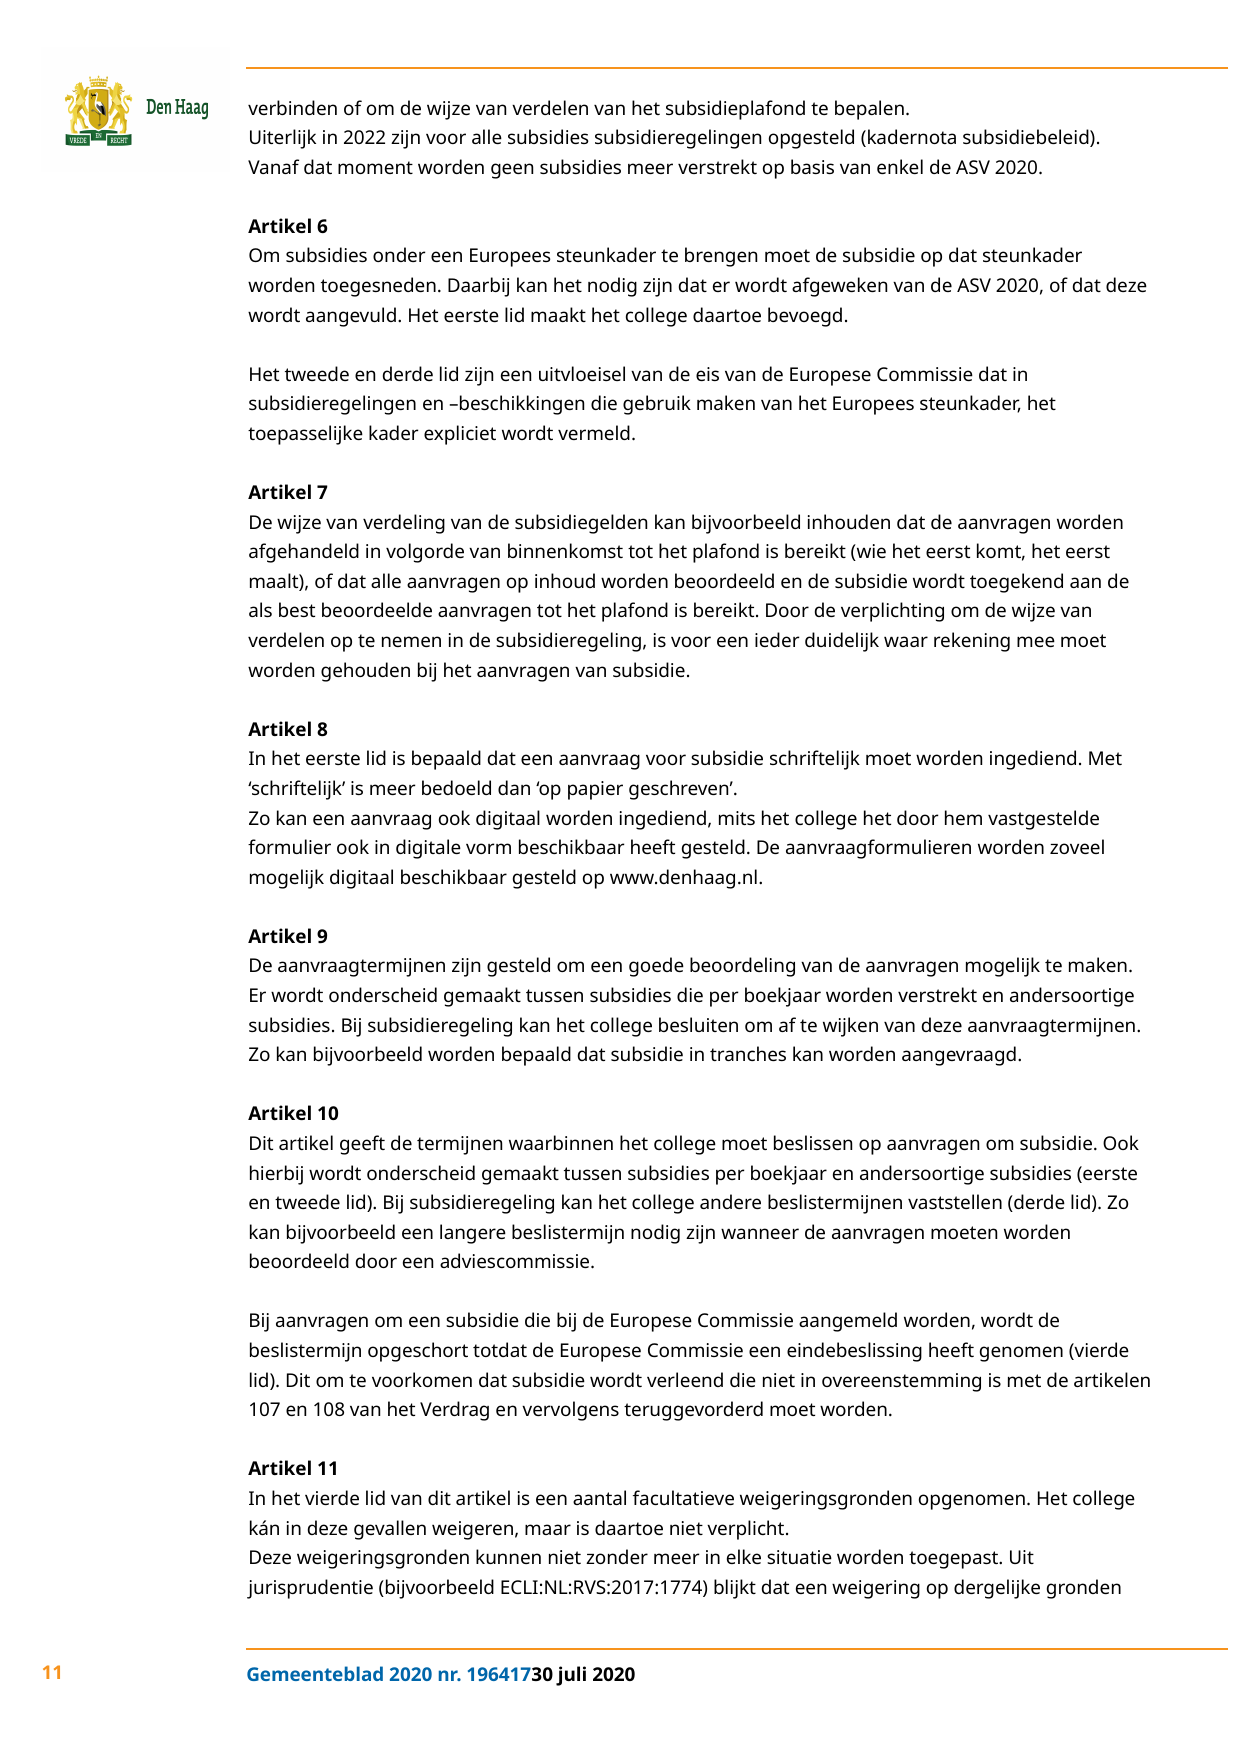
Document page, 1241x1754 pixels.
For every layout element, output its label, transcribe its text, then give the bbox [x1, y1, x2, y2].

text Artikel 11 [248, 1456, 1152, 1481]
text Artikel 8 [248, 716, 1152, 742]
text De wijze van verdeling van de subsidiegelden kan bijvoorbeeld inhouden dat de aanvragen worden afgehandeld in volgorde van binnenkomst tot het plafond is bereikt (wie het eerst komt, het eerst maalt), of dat alle aanvragen op inhoud worden beoordeeld en de subsidie wordt toegekend aan de als best beoordeelde aanvragen tot het plafond is bereikt. Door de verplichting om de wijze van verdelen op te nemen in de subsidieregeling, is voor een ieder duidelijk waar rekening mee moet worden gehouden bij het aanvragen van subsidie. [248, 509, 1152, 683]
text Om subsidies onder een Europees steunkader te brengen moet de subsidie op dat steunkader worden toegesneden. Daarbij kan het nodig zijn dat er wordt afgeweken van de ASV 2020, of dat deze wordt aangevuld. Het eerste lid maakt het college daartoe bevoegd. [248, 243, 1152, 328]
text Bij aanvragen om een subsidie die bij de Europese Commissie aangemeld worden, wordt de beslistermijn opgeschort totdat de Europese Commissie een eindebeslissing heeft genomen (vierde lid). Dit om te voorkomen dat subsidie wordt verleend die niet in overeenstemming is met de artikelen 107 en 108 van het Verdrag en vervolgens teruggevorderd moet worden. [248, 1308, 1152, 1422]
text Zo kan een aanvraag ook digitaal worden ingediend, mits het college het door hem vastgestelde formulier ook in digitale vorm beschikbaar heeft gesteld. De aanvraagformulieren worden zoveel mogelijk digitaal beschikbaar gesteld op www.denhaag.nl. [248, 805, 1152, 890]
text Uiterlijk in 2022 zijn voor alle subsidies subsidieregelingen opgesteld (kadernota subsidiebeleid). Vanaf dat moment worden geen subsidies meer verstrekt op basis van enkel de ASV 2020. [248, 124, 1152, 180]
text verbinden of om de wijze van verdelen van het subsidieplafond te bepalen. [248, 95, 1152, 121]
text Artikel 6 [248, 213, 1152, 239]
text Artikel 10 [248, 1101, 1152, 1126]
picture [41, 47, 231, 172]
text Dit artikel geeft de termijnen waarbinnen het college moet beslissen op aanvragen om subsidie. Ook hierbij wordt onderscheid gemaakt tussen subsidies per boekjaar en andersoortige subsidies (eerste en tweede lid). Bij subsidieregeling kan het college andere beslistermijnen vaststellen (derde lid). Zo kan bijvoorbeeld een langere beslistermijn nodig zijn wanneer de aanvragen moeten worden beoordeeld door een adviescommissie. [248, 1130, 1152, 1274]
text Artikel 7 [248, 479, 1152, 505]
text De aanvraagtermijnen zijn gesteld om een goede beoordeling van de aanvragen mogelijk te maken. Er wordt onderscheid gemaakt tussen subsidies die per boekjaar worden verstrekt en andersoortige subsidies. Bij subsidieregeling kan het college besluiten om af te wijken van deze aanvraagtermijnen. Zo kan bijvoorbeeld worden bepaald dat subsidie in tranches kan worden aangevraagd. [248, 953, 1152, 1067]
text Deze weigeringsgronden kunnen niet zonder meer in elke situatie worden toegepast. Uit jurisprudentie (bijvoorbeeld ECLI:NL:RVS:2017:1774) blijkt dat een weigering op dergelijke gronden [248, 1544, 1152, 1600]
text In het eerste lid is bepaald dat een aanvraag voor subsidie schriftelijk moet worden ingediend. Met ‘schriftelijk’ is meer bedoeld dan ‘op papier geschreven’. [248, 746, 1152, 801]
text Het tweede en derde lid zijn een uitvloeisel van de eis van de Europese Commissie dat in subsidieregelingen en –beschikkingen die gebruik maken van het Europees steunkader, het toepasselijke kader expliciet wordt vermeld. [248, 361, 1152, 446]
text Artikel 9 [248, 923, 1152, 949]
text In het vierde lid van dit artikel is een aantal facultatieve weigeringsgronden opgenomen. Het college kán in deze gevallen weigeren, maar is daartoe niet verplicht. [248, 1485, 1152, 1541]
